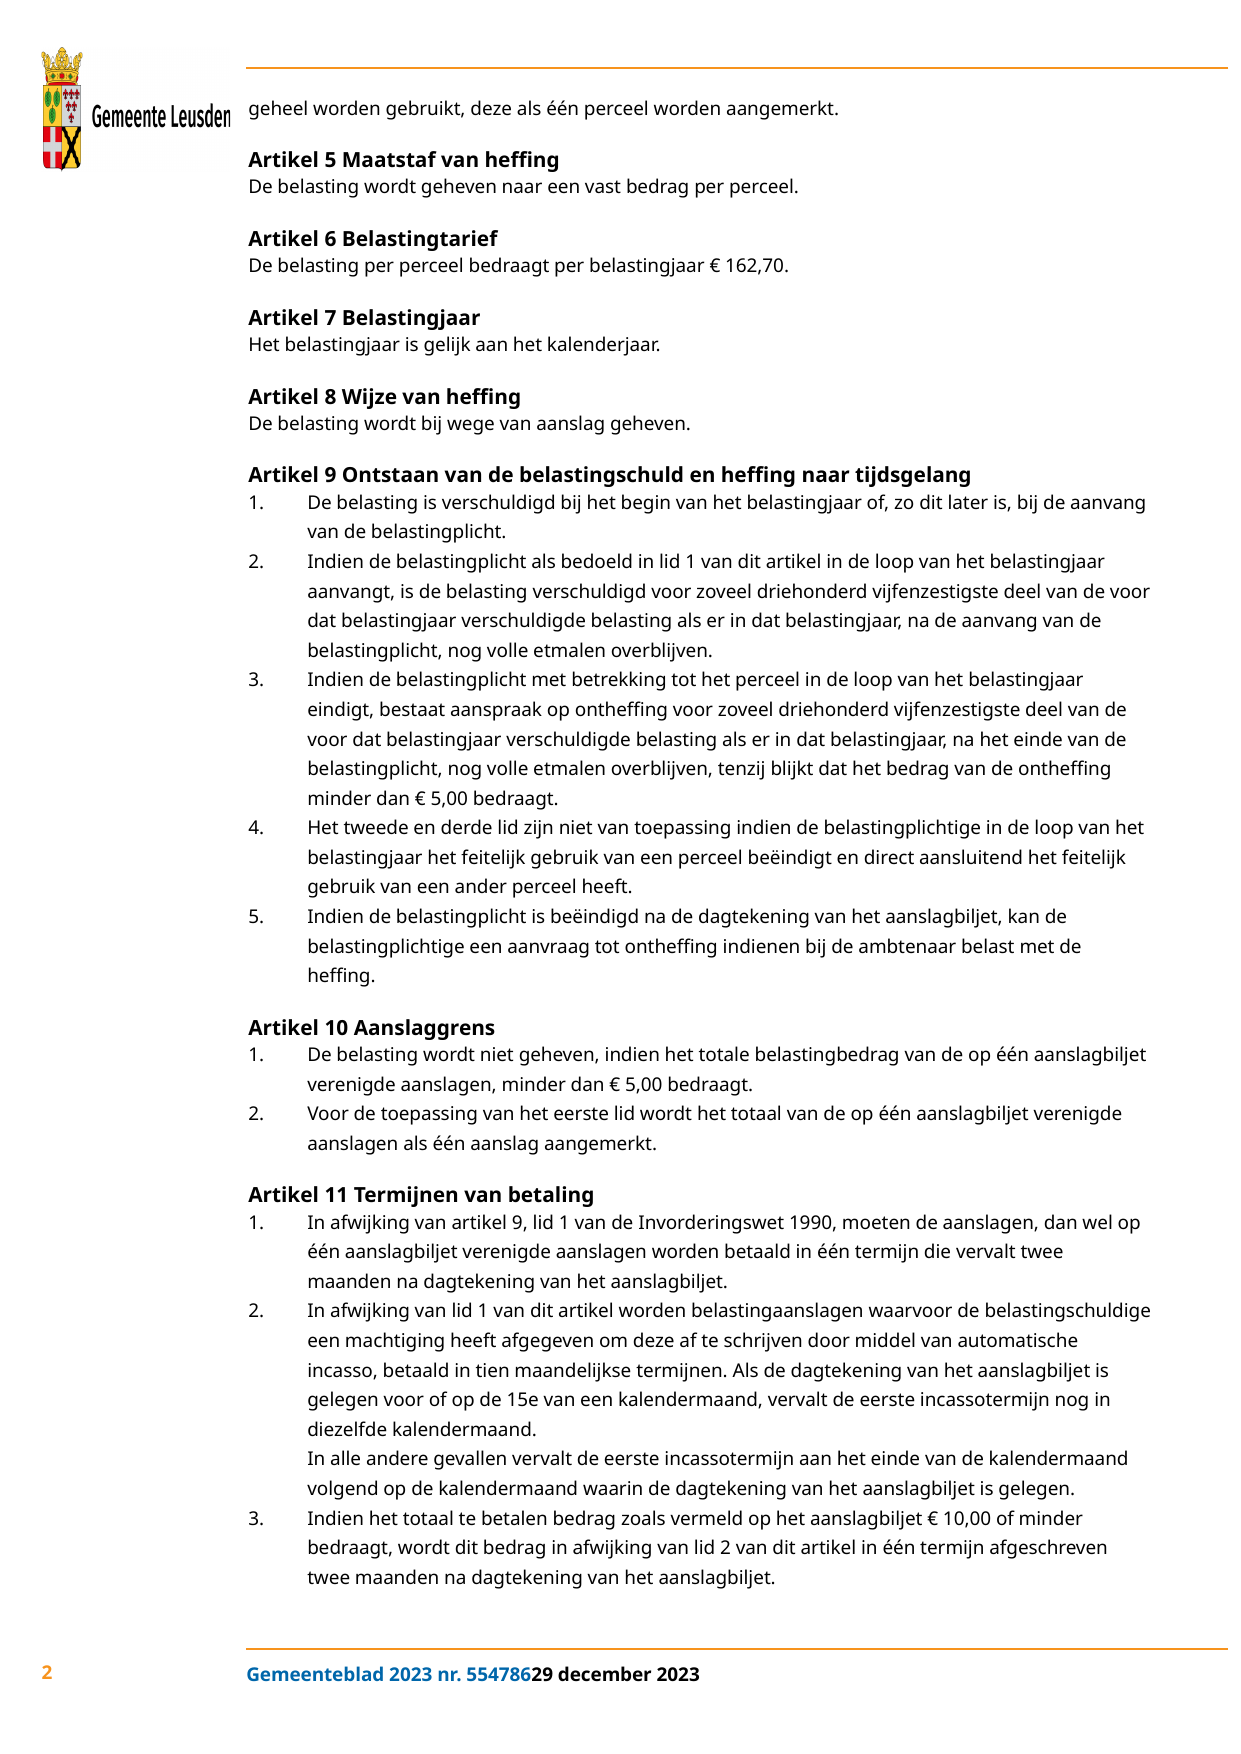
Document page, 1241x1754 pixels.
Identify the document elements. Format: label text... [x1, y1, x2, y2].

text Artikel 8 Wijze van heffing [248, 382, 1152, 410]
text De belasting wordt geheven naar een vast bedrag per perceel. [248, 174, 1152, 199]
text Artikel 6 Belastingtarief [248, 224, 1152, 252]
text De belasting per perceel bedraagt per belastingjaar € 162,70. [248, 252, 1152, 278]
list Indien de belastingplicht met betrekking tot het perceel in de loop van het belastingjaar eindigt, bestaat aanspraak op ontheffing voor zoveel driehonderd vijfenzestigste deel van de voor dat belastingjaar verschuldigde belasting als er in dat belastingjaar, na het einde van de belastingplicht, nog volle etmalen overblijven, tenzij blijkt dat het bedrag van de ontheffing minder dan € 5,00 bedraagt. [248, 667, 1152, 811]
list Het tweede en derde lid zijn niet van toepassing indien de belastingplichtige in de loop van het belastingjaar het feitelijk gebruik van een perceel beëindigt en direct aansluitend het feitelijk gebruik van een ander perceel heeft. [248, 814, 1152, 899]
text Artikel 10 Aanslaggrens [248, 1013, 1152, 1041]
picture [41, 47, 231, 172]
list De belasting is verschuldigd bij het begin van het belastingjaar of, zo dit later is, bij de aanvang van de belastingplicht. [248, 489, 1152, 544]
list In afwijking van artikel 9, lid 1 van de Invorderingswet 1990, moeten de aanslagen, dan wel op één aanslagbiljet verenigde aanslagen worden betaald in één termijn die vervalt twee maanden na dagtekening van het aanslagbiljet. [248, 1209, 1152, 1294]
list Indien het totaal te betalen bedrag zoals vermeld op het aanslagbiljet € 10,00 of minder bedraagt, wordt dit bedrag in afwijking van lid 2 van dit artikel in één termijn afgeschreven twee maanden na dagtekening van het aanslagbiljet. [248, 1505, 1152, 1589]
list Voor de toepassing van het eerste lid wordt het totaal van de op één aanslagbiljet verenigde aanslagen als één aanslag aangemerkt. [248, 1100, 1152, 1156]
list Indien de belastingplicht is beëindigd na de dagtekening van het aanslagbiljet, kan de belastingplichtige een aanvraag tot ontheffing indienen bij de ambtenaar belast met de heffing. [248, 903, 1152, 988]
list De belasting wordt niet geheven, indien het totale belastingbedrag van de op één aanslagbiljet verenigde aanslagen, minder dan € 5,00 bedraagt. [248, 1041, 1152, 1097]
list In afwijking van lid 1 van dit artikel worden belastingaanslagen waarvoor de belastingschuldige een machtiging heeft afgegeven om deze af te schrijven door middel van automatische incasso, betaald in tien maandelijkse termijnen. Als de dagtekening van het aanslagbiljet is gelegen voor of op de 15e van een kalendermaand, vervalt de eerste incassotermijn nog in diezelfde kalendermaand. [248, 1298, 1152, 1442]
text Het belastingjaar is gelijk aan het kalenderjaar. [248, 331, 1152, 357]
list In alle andere gevallen vervalt de eerste incassotermijn aan het einde van de kalendermaand volgend op de kalendermaand waarin de dagtekening van het aanslagbiljet is gelegen. [248, 1446, 1152, 1501]
text Artikel 11 Termijnen van betaling [248, 1180, 1152, 1209]
text De belasting wordt bij wege van aanslag geheven. [248, 410, 1152, 436]
text geheel worden gebruikt, deze als één perceel worden aangemerkt. [248, 95, 1152, 121]
text Artikel 5 Maatstaf van heffing [248, 145, 1152, 174]
text Artikel 9 Ontstaan van de belastingschuld en heffing naar tijdsgelang [248, 461, 1152, 489]
list Indien de belastingplicht als bedoeld in lid 1 van dit artikel in de loop van het belastingjaar aanvangt, is de belasting verschuldigd voor zoveel driehonderd vijfenzestigste deel van de voor dat belastingjaar verschuldigde belasting als er in dat belastingjaar, na de aanvang van de belastingplicht, nog volle etmalen overblijven. [248, 548, 1152, 663]
text Artikel 7 Belastingjaar [248, 303, 1152, 331]
